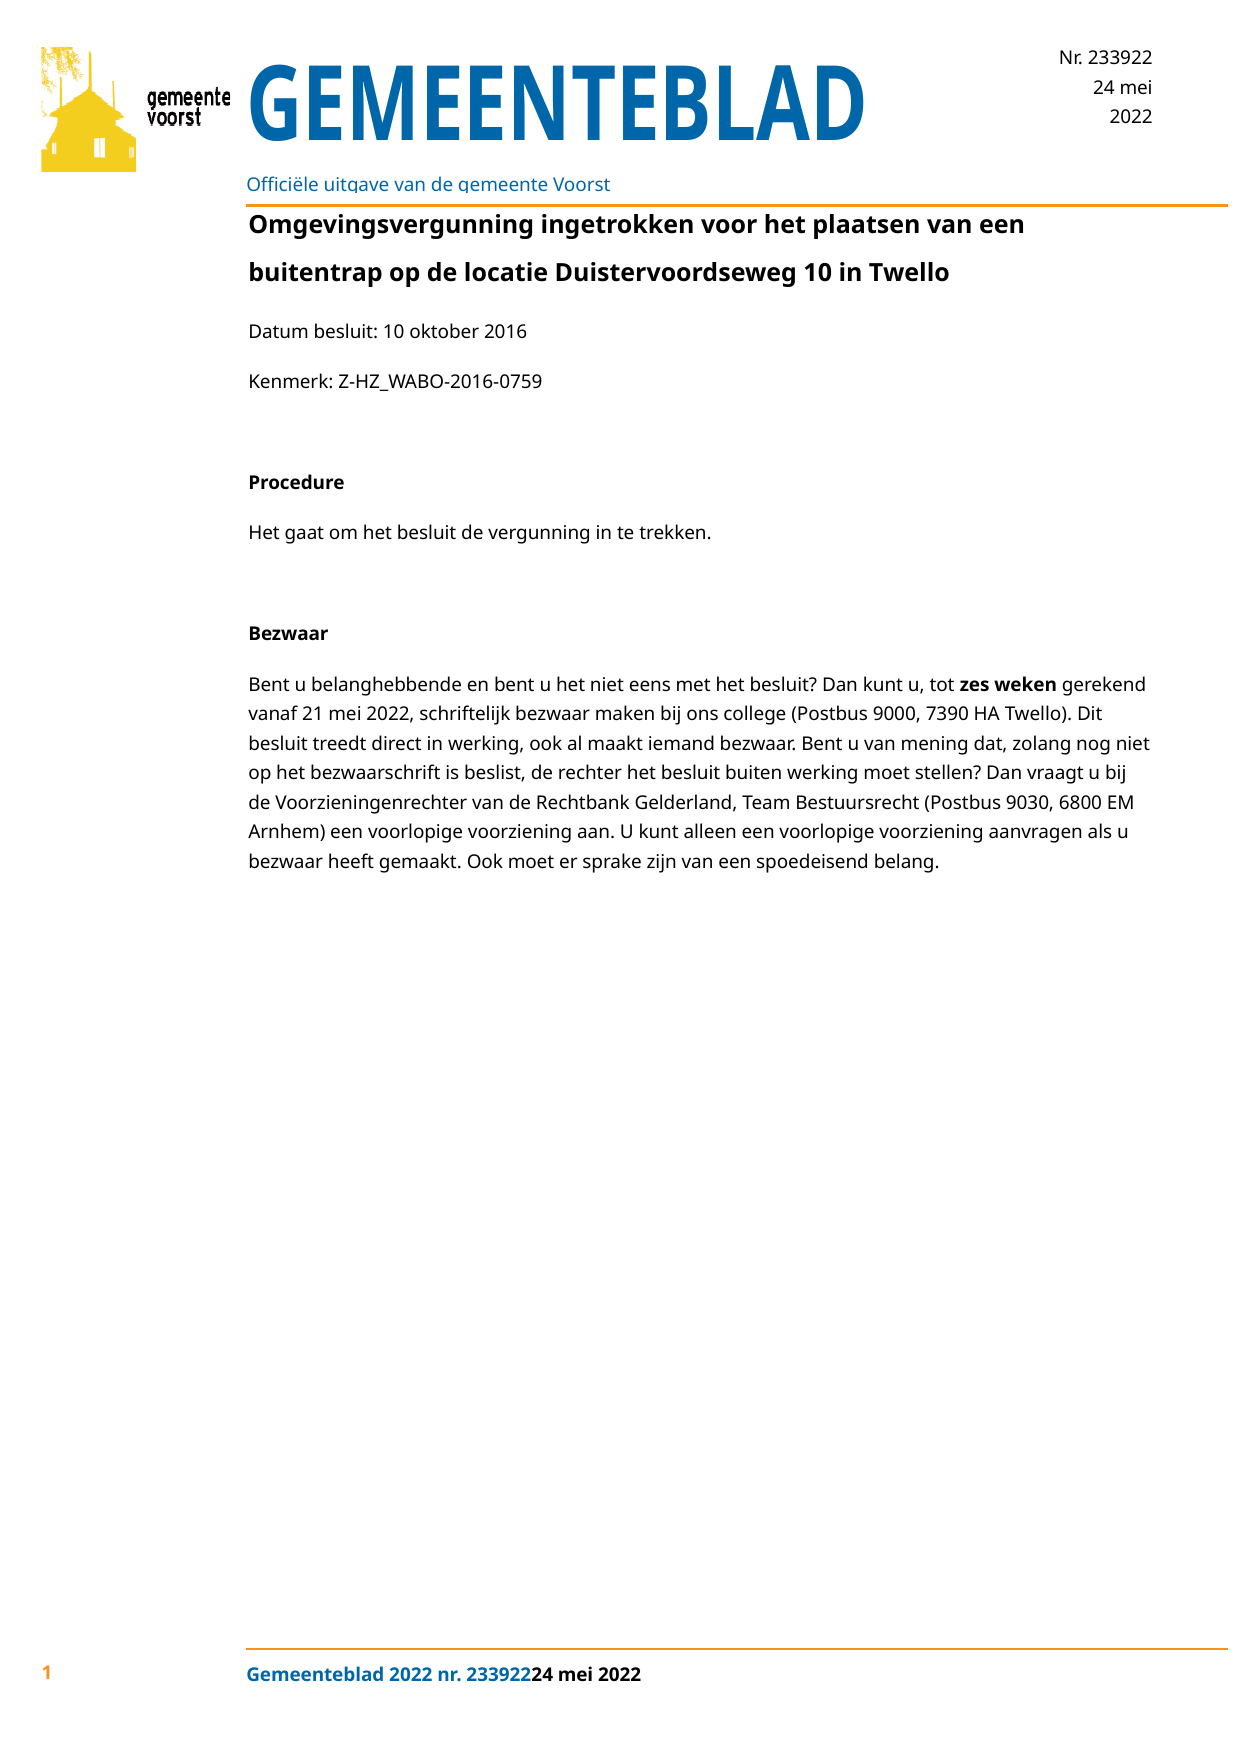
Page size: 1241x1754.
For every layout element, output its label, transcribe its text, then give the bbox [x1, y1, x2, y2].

text Procedure [248, 469, 1152, 495]
text Bent u belanghebbende en bent u het niet eens met het besluit? Dan kunt u, tot zes weken gerekend vanaf 21 mei 2022, schriftelijk bezwaar maken bij ons college (Postbus 9000, 7390 HA Twello). Dit besluit treedt direct in werking, ook al maakt iemand bezwaar. Bent u van mening dat, zolang nog niet op het bezwaarschrift is beslist, de rechter het besluit buiten werking moet stellen? Dan vraagt u bij de Voorzieningenrechter van de Rechtbank Gelderland, Team Bestuursrecht (Postbus 9030, 6800 EM Arnhem) een voorlopige voorziening aan. U kunt alleen een voorlopige voorziening aanvragen als u bezwaar heeft gemaakt. Ook moet er sprake zijn van een spoedeisend belang. [248, 671, 1152, 874]
text Bezwaar [248, 620, 1152, 646]
text Het gaat om het besluit de vergunning in te trekken. [248, 519, 1152, 545]
text Datum besluit: 10 oktober 2016 [248, 318, 1152, 344]
picture [41, 47, 231, 172]
text Omgevingsvergunning ingetrokken voor het plaatsen van een buitentrap op de locatie Duistervoordseweg 10 in Twello [248, 207, 1152, 288]
text Kenmerk: Z-HZ_WABO-2016-0759 [248, 368, 1152, 394]
